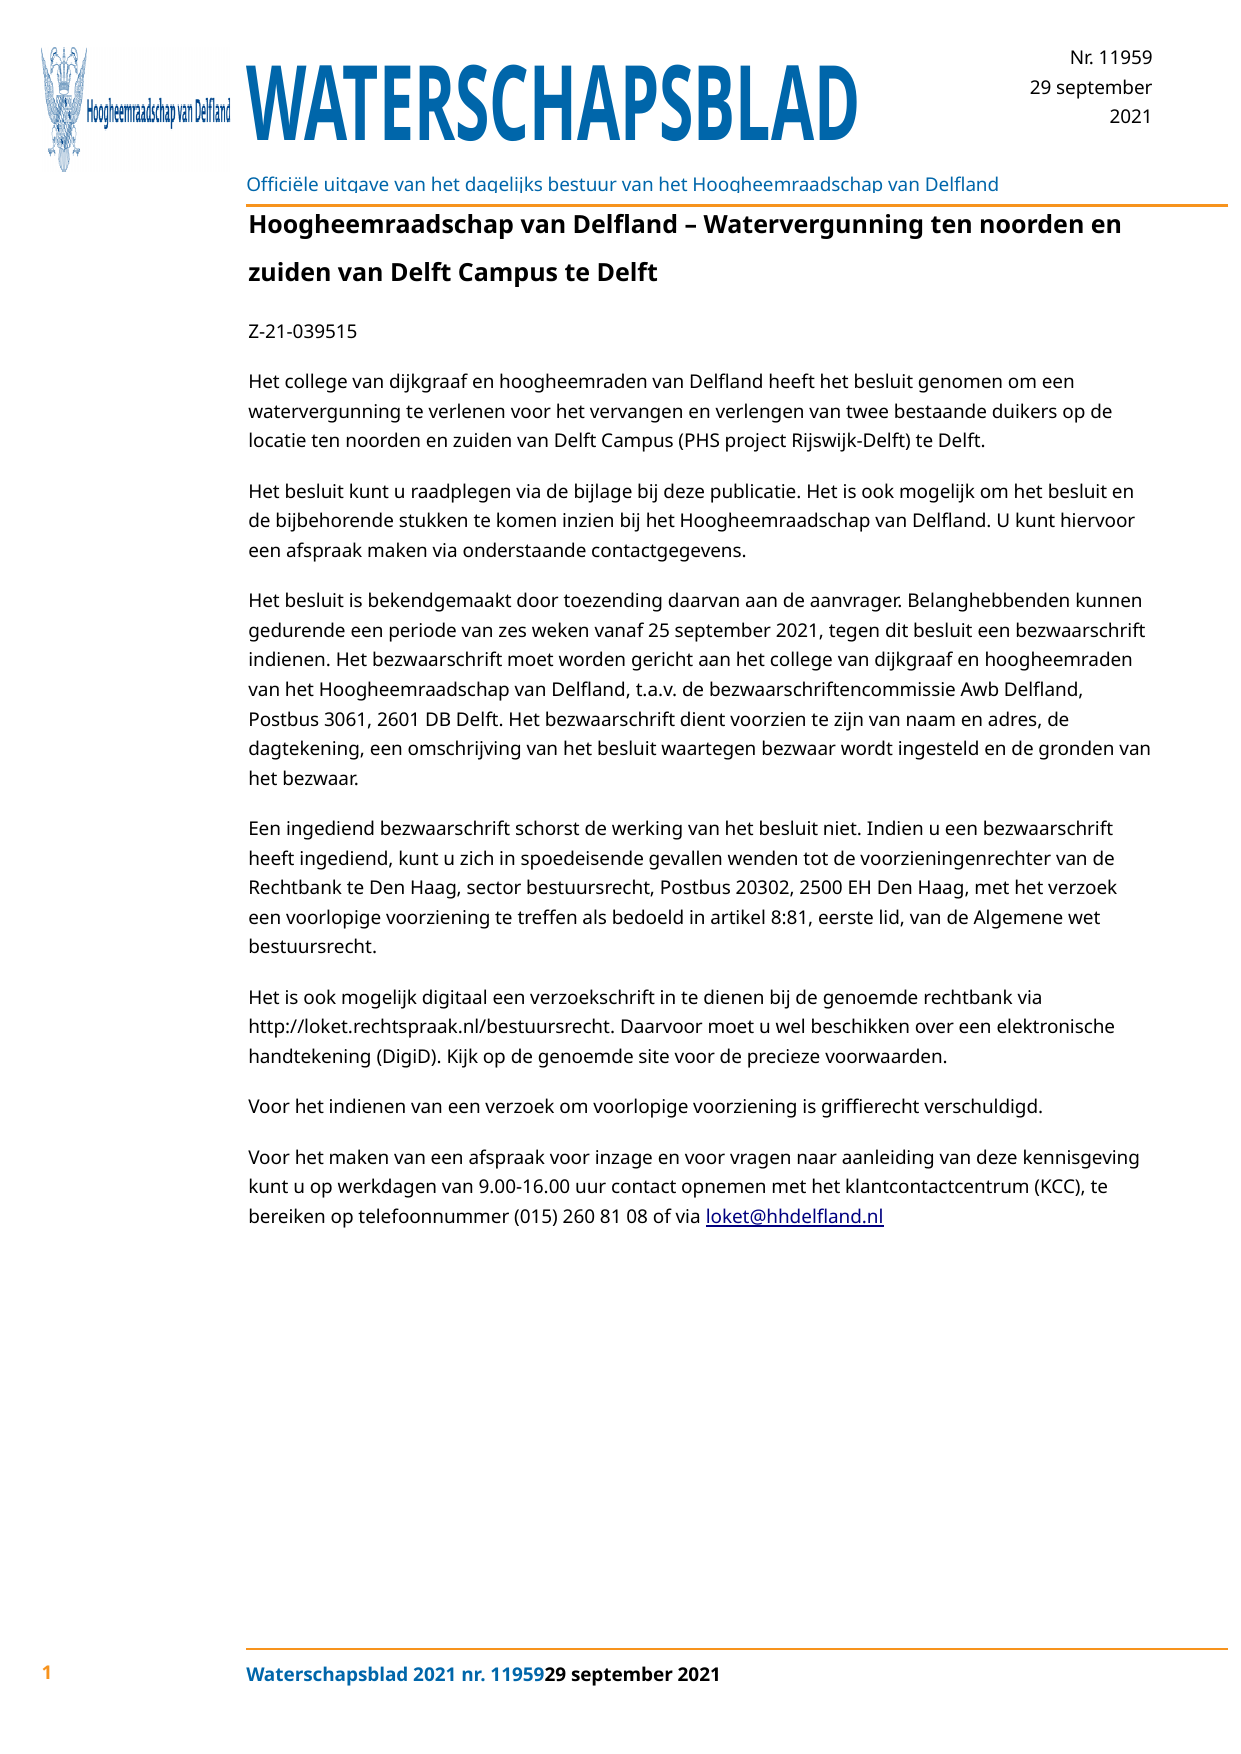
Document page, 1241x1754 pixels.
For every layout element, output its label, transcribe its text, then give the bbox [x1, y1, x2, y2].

text Voor het indienen van een verzoek om voorlopige voorziening is griffierecht verschuldigd. [248, 1094, 1152, 1119]
text Hoogheemraadschap van Delfland – Watervergunning ten noorden en zuiden van Delft Campus te Delft [248, 207, 1152, 288]
text Voor het maken van een afspraak voor inzage en voor vragen naar aanleiding van deze kennisgeving kunt u op werkdagen van 9.00-16.00 uur contact opnemen met het klantcontactcentrum (KCC), te bereiken op telefoonnummer (015) 260 81 08 of via loket@hhdelfland.nl [248, 1144, 1152, 1229]
text Het besluit kunt u raadplegen via de bijlage bij deze publicatie. Het is ook mogelijk om het besluit en de bijbehorende stukken te komen inzien bij het Hoogheemraadschap van Delfland. U kunt hiervoor een afspraak maken via onderstaande contactgegevens. [248, 478, 1152, 563]
picture [41, 47, 231, 172]
text Een ingediend bezwaarschrift schorst de werking van het besluit niet. Indien u een bezwaarschrift heeft ingediend, kunt u zich in spoedeisende gevallen wenden tot de voorzieningenrechter van de Rechtbank te Den Haag, sector bestuursrecht, Postbus 20302, 2500 EH Den Haag, met het verzoek een voorlopige voorziening te treffen als bedoeld in artikel 8:81, eerste lid, van de Algemene wet bestuursrecht. [248, 815, 1152, 959]
text Het besluit is bekendgemaakt door toezending daarvan aan de aanvrager. Belanghebbenden kunnen gedurende een periode van zes weken vanaf 25 september 2021, tegen dit besluit een bezwaarschrift indienen. Het bezwaarschrift moet worden gericht aan het college van dijkgraaf en hoogheemraden van het Hoogheemraadschap van Delfland, t.a.v. de bezwaarschriftencommissie Awb Delfland, Postbus 3061, 2601 DB Delft. Het bezwaarschrift dient voorzien te zijn van naam en adres, de dagtekening, een omschrijving van het besluit waartegen bezwaar wordt ingesteld en de gronden van het bezwaar. [248, 587, 1152, 791]
text Het college van dijkgraaf en hoogheemraden van Delfland heeft het besluit genomen om een watervergunning te verlenen voor het vervangen en verlengen van twee bestaande duikers op de locatie ten noorden en zuiden van Delft Campus (PHS project Rijswijk-Delft) te Delft. [248, 368, 1152, 453]
text Het is ook mogelijk digitaal een verzoekschrift in te dienen bij de genoemde rechtbank via http://loket.rechtspraak.nl/bestuursrecht. Daarvoor moet u wel beschikken over een elektronische handtekening (DigiD). Kijk op de genoemde site voor de precieze voorwaarden. [248, 984, 1152, 1069]
text Z-21-039515 [248, 318, 1152, 344]
